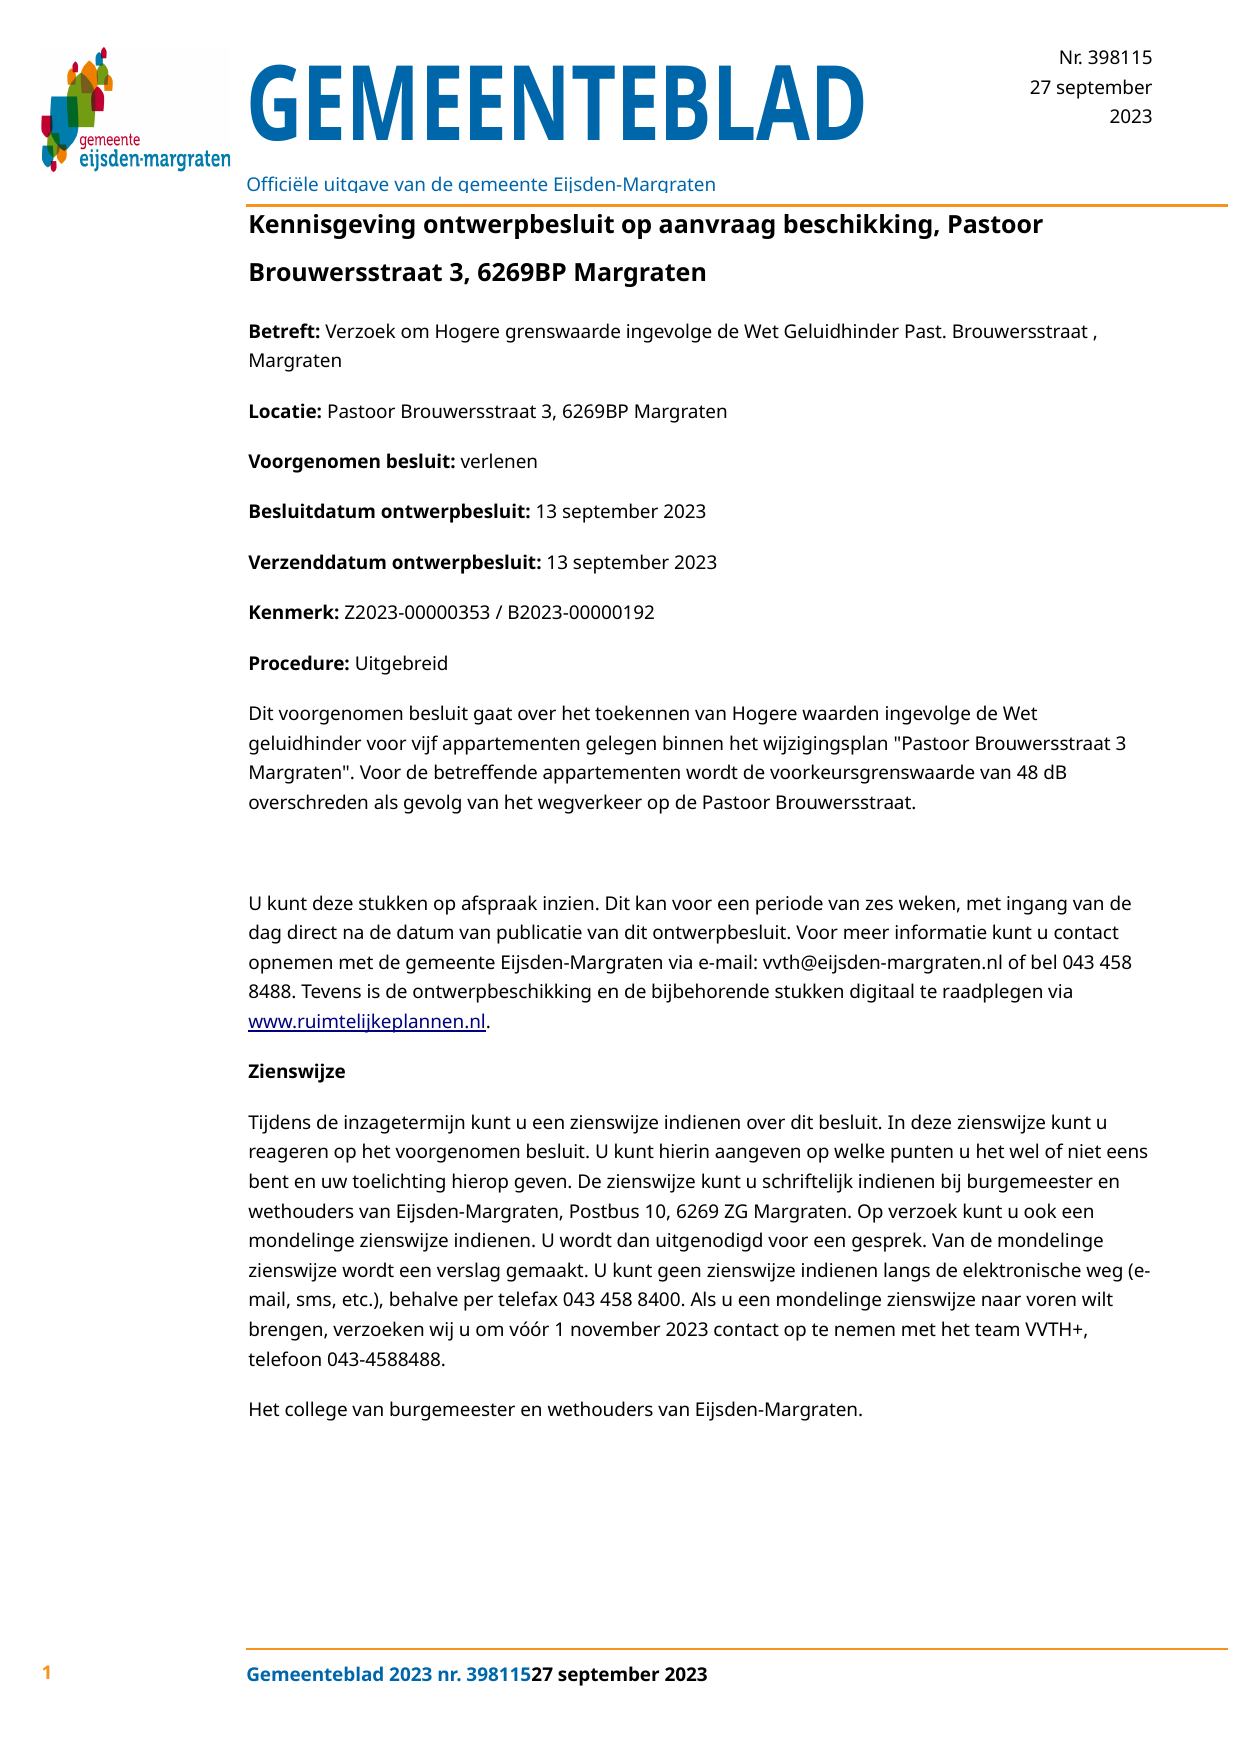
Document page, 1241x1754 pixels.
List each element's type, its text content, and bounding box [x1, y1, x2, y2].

text Tijdens de inzagetermijn kunt u een zienswijze indienen over dit besluit. In deze zienswijze kunt u reageren op het voorgenomen besluit. U kunt hierin aangeven op welke punten u het wel of niet eens bent en uw toelichting hierop geven. De zienswijze kunt u schriftelijk indienen bij burgemeester en wethouders van Eijsden-Margraten, Postbus 10, 6269 ZG Margraten. Op verzoek kunt u ook een mondelinge zienswijze indienen. U wordt dan uitgenodigd voor een gesprek. Van de mondelinge zienswijze wordt een verslag gemaakt. U kunt geen zienswijze indienen langs de elektronische weg (e-mail, sms, etc.), behalve per telefax 043 458 8400. Als u een mondelinge zienswijze naar voren wilt brengen, verzoeken wij u om vóór 1 november 2023 contact op te nemen met het team VVTH+, telefoon 043-4588488. [248, 1109, 1152, 1372]
text Besluitdatum ontwerpbesluit: 13 september 2023 [248, 499, 1152, 524]
text Zienswijze [248, 1059, 1152, 1084]
text Procedure: Uitgebreid [248, 650, 1152, 676]
text Het college van burgemeester en wethouders van Eijsden-Margraten. [248, 1396, 1152, 1422]
text Verzenddatum ontwerpbesluit: 13 september 2023 [248, 549, 1152, 575]
picture [41, 47, 231, 172]
text U kunt deze stukken op afspraak inzien. Dit kan voor een periode van zes weken, met ingang van de dag direct na de datum van publicatie van dit ontwerpbesluit. Voor meer informatie kunt u contact opnemen met de gemeente Eijsden-Margraten via e-mail: vvth@eijsden-margraten.nl of bel 043 458 8488. Tevens is de ontwerpbeschikking en de bijbehorende stukken digitaal te raadplegen via www.ruimtelijkeplannen.nl. [248, 890, 1152, 1034]
text Betreft: Verzoek om Hogere grenswaarde ingevolge de Wet Geluidhinder Past. Brouwersstraat , Margraten [248, 318, 1152, 373]
text Dit voorgenomen besluit gaat over het toekennen van Hogere waarden ingevolge de Wet geluidhinder voor vijf appartementen gelegen binnen het wijzigingsplan "Pastoor Brouwersstraat 3 Margraten". Voor de betreffende appartementen wordt de voorkeursgrenswaarde van 48 dB overschreden als gevolg van het wegverkeer op de Pastoor Brouwersstraat. [248, 700, 1152, 815]
text Kennisgeving ontwerpbesluit op aanvraag beschikking, Pastoor Brouwersstraat 3, 6269BP Margraten [248, 207, 1152, 288]
text Locatie: Pastoor Brouwersstraat 3, 6269BP Margraten [248, 398, 1152, 424]
text Kenmerk: Z2023-00000353 / B2023-00000192 [248, 599, 1152, 625]
text Voorgenomen besluit: verlenen [248, 448, 1152, 474]
